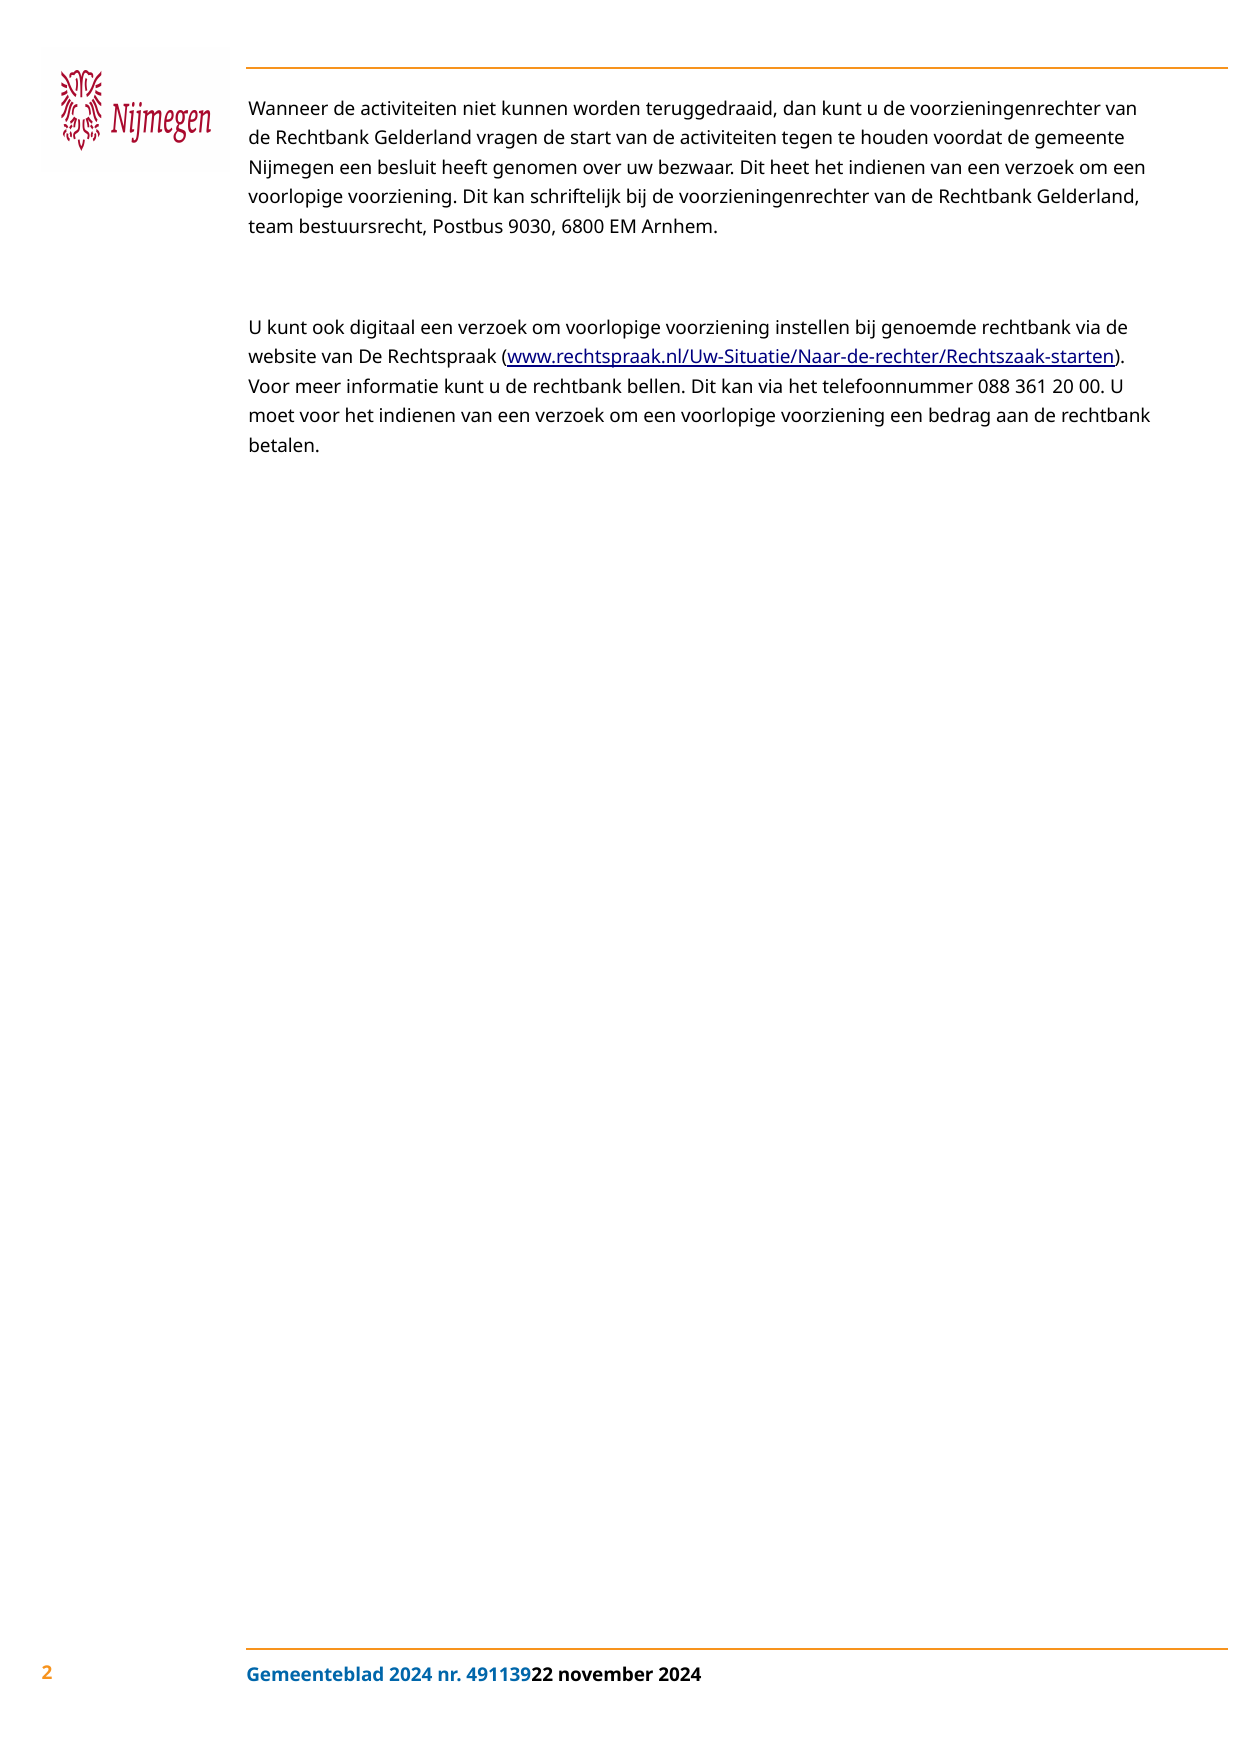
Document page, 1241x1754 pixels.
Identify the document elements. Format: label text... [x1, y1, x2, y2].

text U kunt ook digitaal een verzoek om voorlopige voorziening instellen bij genoemde rechtbank via de website van De Rechtspraak (www.rechtspraak.nl/Uw-Situatie/Naar-de-rechter/Rechtszaak-starten). Voor meer informatie kunt u de rechtbank bellen. Dit kan via het telefoonnummer 088 361 20 00. U moet voor het indienen van een verzoek om een voorlopige voorziening een bedrag aan de rechtbank betalen. [248, 314, 1152, 458]
picture [41, 47, 231, 172]
text Wanneer de activiteiten niet kunnen worden teruggedraaid, dan kunt u de voorzieningenrechter van de Rechtbank Gelderland vragen de start van de activiteiten tegen te houden voordat de gemeente Nijmegen een besluit heeft genomen over uw bezwaar. Dit heet het indienen van een verzoek om een voorlopige voorziening. Dit kan schriftelijk bij de voorzieningenrechter van de Rechtbank Gelderland, team bestuursrecht, Postbus 9030, 6800 EM Arnhem. [248, 95, 1152, 239]
